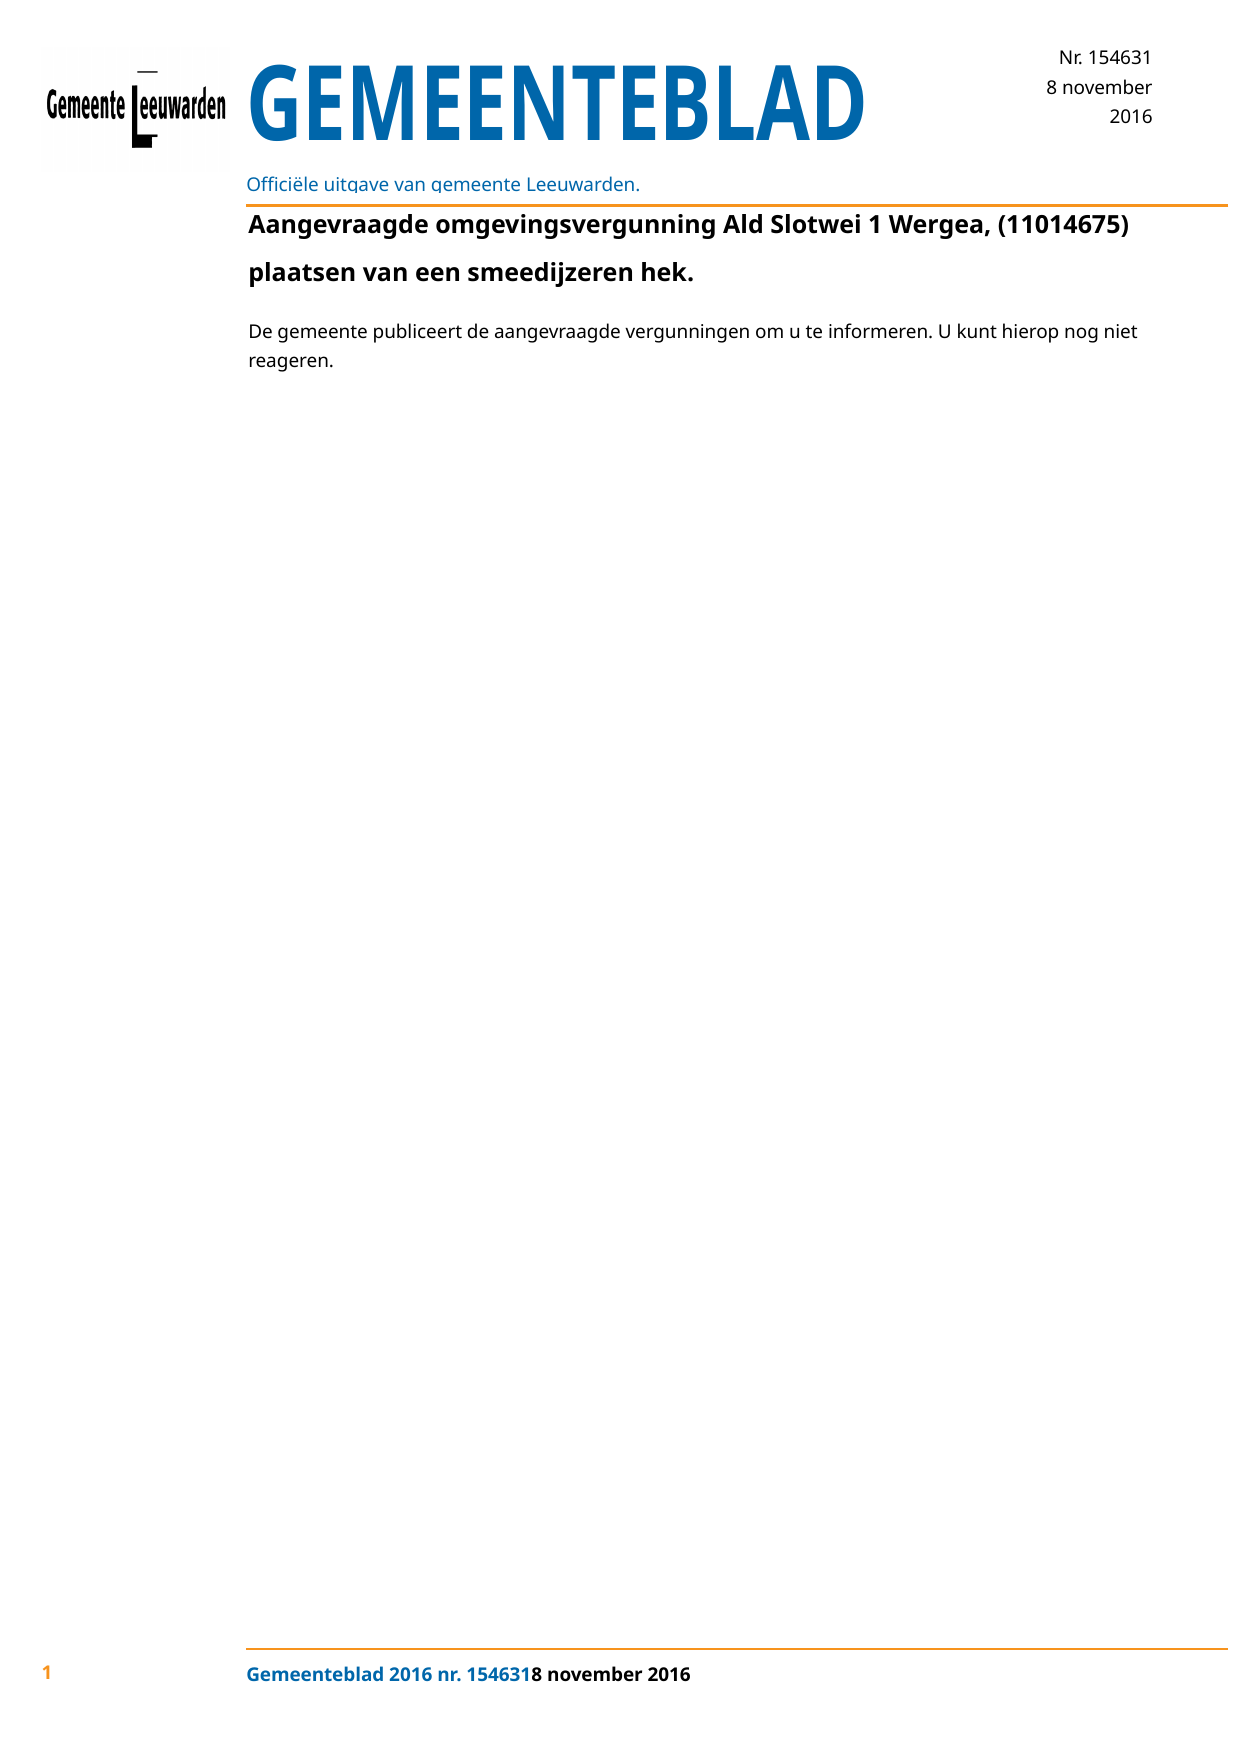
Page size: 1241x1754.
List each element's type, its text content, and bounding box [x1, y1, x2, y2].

text De gemeente publiceert de aangevraagde vergunningen om u te informeren. U kunt hierop nog niet reageren. [248, 318, 1152, 373]
text Aangevraagde omgevingsvergunning Ald Slotwei 1 Wergea, (11014675) plaatsen van een smeedijzeren hek. [248, 207, 1152, 288]
picture [41, 47, 231, 172]
